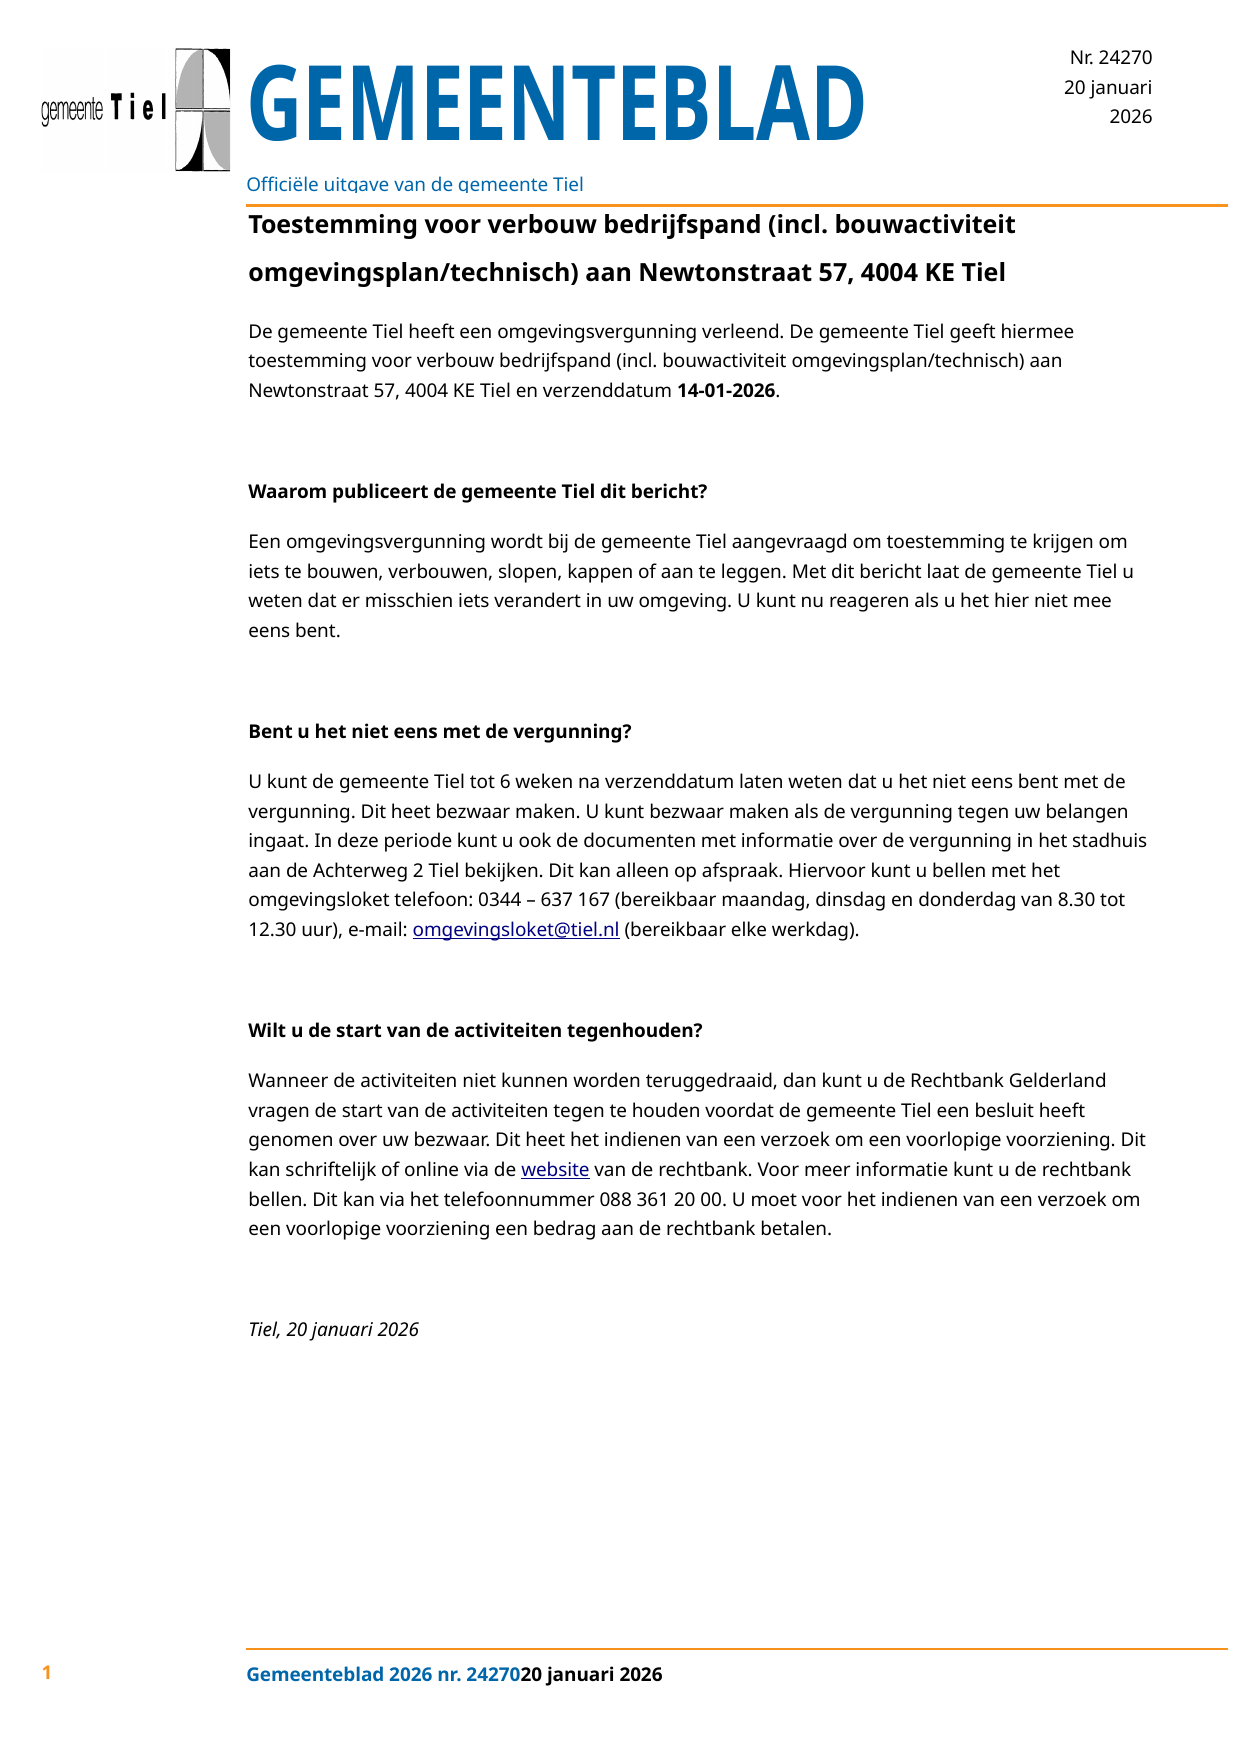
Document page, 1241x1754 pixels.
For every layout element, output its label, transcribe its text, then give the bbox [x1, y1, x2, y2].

text U kunt de gemeente Tiel tot 6 weken na verzenddatum laten weten dat u het niet eens bent met de vergunning. Dit heet bezwaar maken. U kunt bezwaar maken als de vergunning tegen uw belangen ingaat. In deze periode kunt u ook de documenten met informatie over de vergunning in het stadhuis aan de Achterweg 2 Tiel bekijken. Dit kan alleen op afspraak. Hiervoor kunt u bellen met het omgevingsloket telefoon: 0344 – 637 167 (bereikbaar maandag, dinsdag en donderdag van 8.30 tot 12.30 uur), e-mail: omgevingsloket@tiel.nl (bereikbaar elke werkdag). [248, 768, 1152, 942]
text Wanneer de activiteiten niet kunnen worden teruggedraaid, dan kunt u de Rechtbank Gelderland vragen de start van de activiteiten tegen te houden voordat de gemeente Tiel een besluit heeft genomen over uw bezwaar. Dit heet het indienen van een verzoek om een voorlopige voorziening. Dit kan schriftelijk of online via de website van de rechtbank. Voor meer informatie kunt u de rechtbank bellen. Dit kan via het telefoonnummer 088 361 20 00. U moet voor het indienen van een verzoek om een voorlopige voorziening een bedrag aan de rechtbank betalen. [248, 1067, 1152, 1241]
text Waarom publiceert de gemeente Tiel dit bericht? [248, 478, 1152, 504]
text De gemeente Tiel heeft een omgevingsvergunning verleend. De gemeente Tiel geeft hiermee toestemming voor verbouw bedrijfspand (incl. bouwactiviteit omgevingsplan/technisch) aan Newtonstraat 57, 4004 KE Tiel en verzenddatum 14-01-2026. [248, 318, 1152, 403]
text Toestemming voor verbouw bedrijfspand (incl. bouwactiviteit omgevingsplan/technisch) aan Newtonstraat 57, 4004 KE Tiel [248, 207, 1152, 288]
picture [41, 47, 231, 172]
text Wilt u de start van de activiteiten tegenhouden? [248, 1017, 1152, 1043]
text Een omgevingsvergunning wordt bij de gemeente Tiel aangevraagd om toestemming te krijgen om iets te bouwen, verbouwen, slopen, kappen of aan te leggen. Met dit bericht laat de gemeente Tiel u weten dat er misschien iets verandert in uw omgeving. U kunt nu reageren als u het hier niet mee eens bent. [248, 528, 1152, 643]
text Bent u het niet eens met de vergunning? [248, 718, 1152, 744]
text Tiel, 20 januari 2026 [248, 1316, 1152, 1342]
